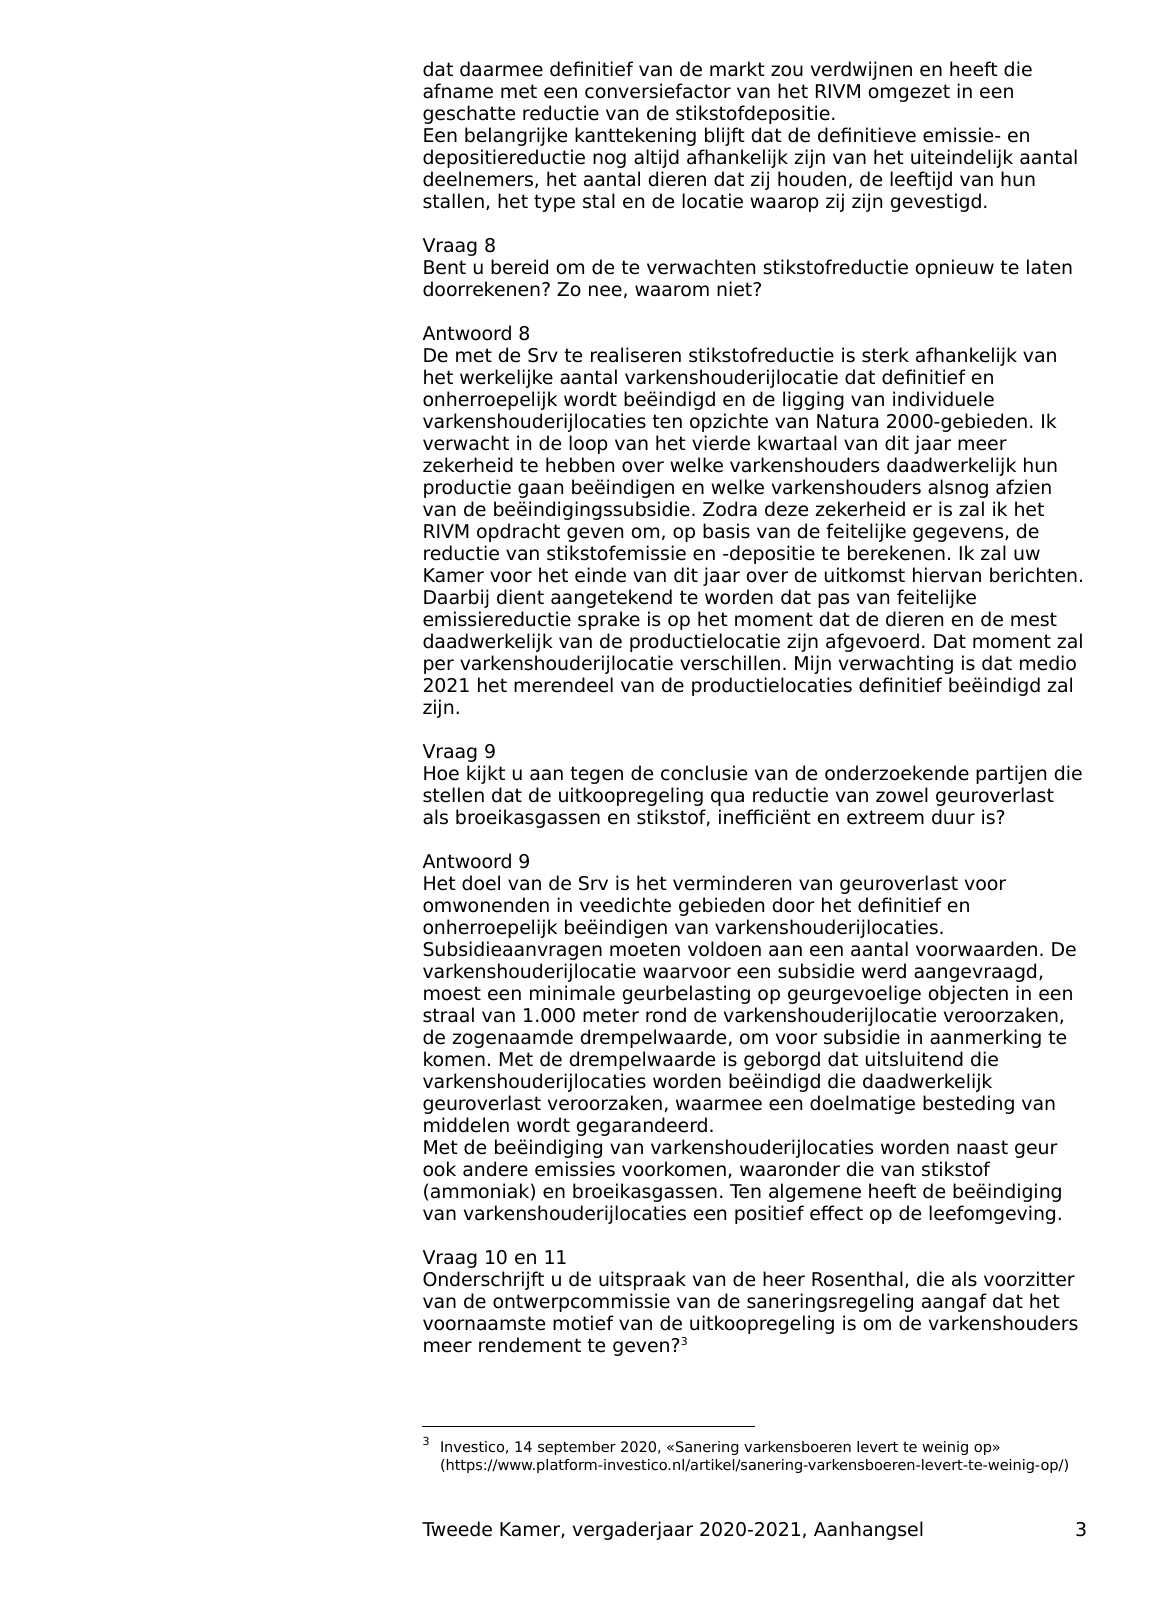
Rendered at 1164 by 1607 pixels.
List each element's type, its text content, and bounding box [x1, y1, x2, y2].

text De met de Srv te realiseren stikstofreductie is sterk afhankelijk van het werkelijke aantal varkenshouderijlocatie dat definitief en onherroepelijk wordt beëindigd en de ligging van individuele varkenshouderijlocaties ten opzichte van Natura 2000-gebieden. Ik verwacht in de loop van het vierde kwartaal van dit jaar meer zekerheid te hebben over welke varkenshouders daadwerkelijk hun productie gaan beëindigen en welke varkenshouders alsnog afzien van de beëindigingssubsidie. Zodra deze zekerheid er is zal ik het RIVM opdracht geven om, op basis van de feitelijke gegevens, de reductie van stikstofemissie en -depositie te berekenen. Ik zal uw Kamer voor het einde van dit jaar over de uitkomst hiervan berichten. Daarbij dient aangetekend te worden dat pas van feitelijke emissiereductie sprake is op het moment dat de dieren en de mest daadwerkelijk van de productielocatie zijn afgevoerd. Dat moment zal per varkenshouderijlocatie verschillen. Mijn verwachting is dat medio 2021 het merendeel van de productielocaties definitief beëindigd zal zijn. [422, 345, 1087, 719]
text Vraag 8 [422, 235, 1087, 257]
text Investico, 14 september 2020, «Sanering varkensboeren levert te weinig op» (https://www.platform-investico.nl/artikel/sanering-varkensboeren-levert-te-weinig-op/) [422, 1435, 1087, 1474]
text Bent u bereid om de te verwachten stikstofreductie opnieuw te laten doorrekenen? Zo nee, waarom niet? [422, 257, 1087, 301]
text Het doel van de Srv is het verminderen van geuroverlast voor omwonenden in veedichte gebieden door het definitief en onherroepelijk beëindigen van varkenshouderijlocaties. Subsidieaanvragen moeten voldoen aan een aantal voorwaarden. De varkenshouderijlocatie waarvoor een subsidie werd aangevraagd, moest een minimale geurbelasting op geurgevoelige objecten in een straal van 1.000 meter rond de varkenshouderijlocatie veroorzaken, de zogenaamde drempelwaarde, om voor subsidie in aanmerking te komen. Met de drempelwaarde is geborgd dat uitsluitend die varkenshouderijlocaties worden beëindigd die daadwerkelijk geuroverlast veroorzaken, waarmee een doelmatige besteding van middelen wordt gegarandeerd. [422, 873, 1087, 1137]
text Antwoord 8 [422, 323, 1087, 345]
text dat daarmee definitief van de markt zou verdwijnen en heeft die afname met een conversiefactor van het RIVM omgezet in een geschatte reductie van de stikstofdepositie. [422, 59, 1087, 125]
text Een belangrijke kanttekening blijft dat de definitieve emissie- en depositiereductie nog altijd afhankelijk zijn van het uiteindelijk aantal deelnemers, het aantal dieren dat zij houden, de leeftijd van hun stallen, het type stal en de locatie waarop zij zijn gevestigd. [422, 125, 1087, 213]
text Vraag 9 [422, 741, 1087, 763]
text Met de beëindiging van varkenshouderijlocaties worden naast geur ook andere emissies voorkomen, waaronder die van stikstof (ammoniak) en broeikasgassen. Ten algemene heeft de beëindiging van varkenshouderijlocaties een positief effect op de leefomgeving. [422, 1137, 1087, 1225]
text Onderschrijft u de uitspraak van de heer Rosenthal, die als voorzitter van de ontwerpcommissie van de saneringsregeling aangaf dat het voornaamste motief van de uitkoopregeling is om de varkenshouders meer rendement te geven? [422, 1269, 1087, 1357]
text Hoe kijkt u aan tegen de conclusie van de onderzoekende partijen die stellen dat de uitkoopregeling qua reductie van zowel geuroverlast als broeikasgassen en stikstof, inefficiënt en extreem duur is? [422, 763, 1087, 829]
text Vraag 10 en 11 [422, 1247, 1087, 1269]
text Antwoord 9 [422, 851, 1087, 873]
